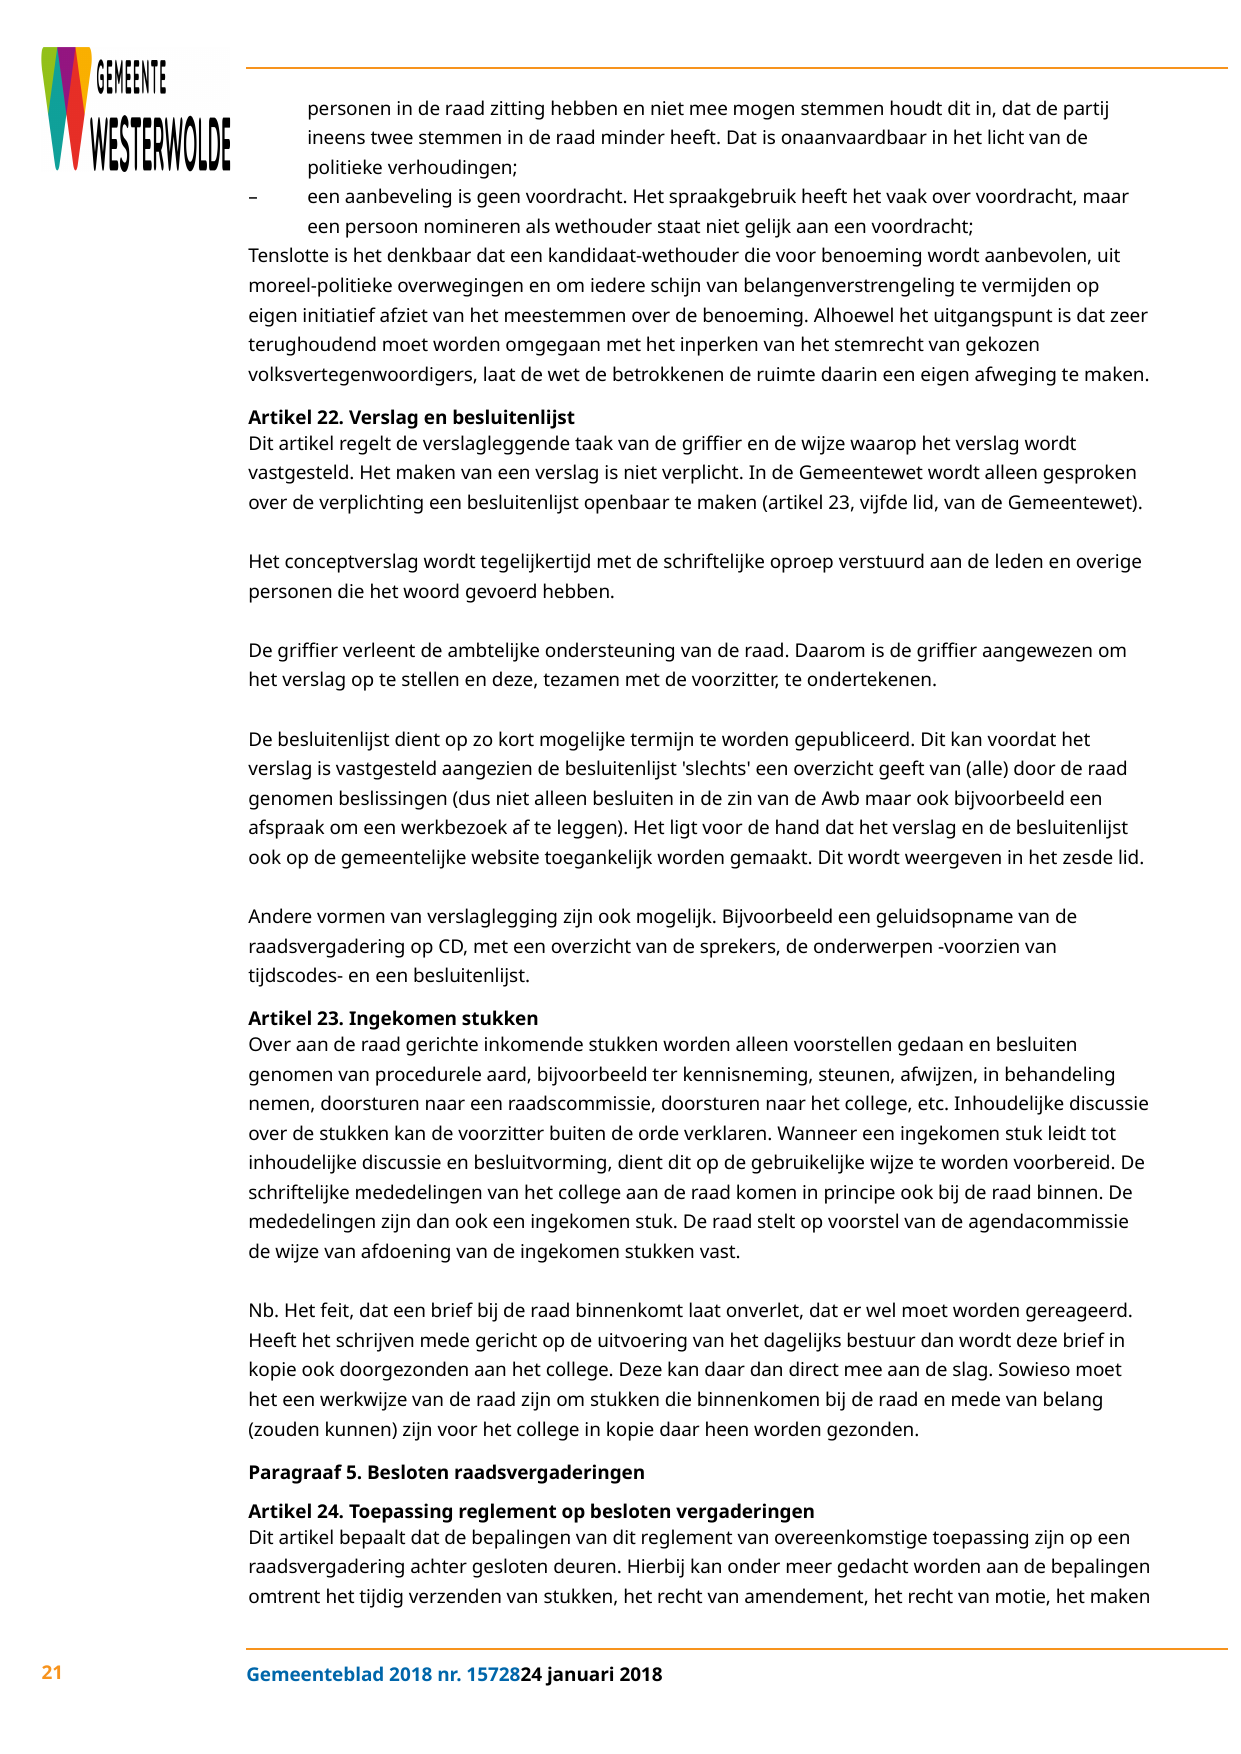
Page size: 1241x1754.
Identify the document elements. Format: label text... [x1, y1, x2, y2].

list een aanbeveling is geen voordracht. Het spraakgebruik heeft het vaak over voordracht, maar een persoon nomineren als wethouder staat niet gelijk aan een voordracht; [248, 183, 1152, 239]
text De besluitenlijst dient op zo kort mogelijke termijn te worden gepubliceerd. Dit kan voordat het verslag is vastgesteld aangezien de besluitenlijst 'slechts' een overzicht geeft van (alle) door de raad genomen beslissingen (dus niet alleen besluiten in de zin van de Awb maar ook bijvoorbeeld een afspraak om een werkbezoek af te leggen). Het ligt voor de hand dat het verslag en de besluitenlijst ook op de gemeentelijke website toegankelijk worden gemaakt. Dit wordt weergeven in het zesde lid. [248, 726, 1152, 870]
text Artikel 23. Ingekomen stukken [248, 1006, 1152, 1031]
text Nb. Het feit, dat een brief bij de raad binnenkomt laat onverlet, dat er wel moet worden gereageerd. Heeft het schrijven mede gericht op de uitvoering van het dagelijks bestuur dan wordt deze brief in kopie ook doorgezonden aan het college. Deze kan daar dan direct mee aan de slag. Sowieso moet het een werkwijze van de raad zijn om stukken die binnenkomen bij de raad en mede van belang (zouden kunnen) zijn voor het college in kopie daar heen worden gezonden. [248, 1297, 1152, 1442]
text Het conceptverslag wordt tegelijkertijd met de schriftelijke oproep verstuurd aan de leden en overige personen die het woord gevoerd hebben. [248, 548, 1152, 603]
list personen in de raad zitting hebben en niet mee mogen stemmen houdt dit in, dat de partij ineens twee stemmen in de raad minder heeft. Dat is onaanvaardbaar in het licht van de politieke verhoudingen; [248, 95, 1152, 180]
text Over aan de raad gerichte inkomende stukken worden alleen voorstellen gedaan en besluiten genomen van procedurele aard, bijvoorbeeld ter kennisneming, steunen, afwijzen, in behandeling nemen, doorsturen naar een raadscommissie, doorsturen naar het college, etc. Inhoudelijke discussie over de stukken kan de voorzitter buiten de orde verklaren. Wanneer een ingekomen stuk leidt tot inhoudelijke discussie en besluitvorming, dient dit op de gebruikelijke wijze te worden voorbereid. De schriftelijke mededelingen van het college aan de raad komen in principe ook bij de raad binnen. De mededelingen zijn dan ook een ingekomen stuk. De raad stelt op voorstel van de agendacommissie de wijze van afdoening van de ingekomen stukken vast. [248, 1031, 1152, 1264]
text Paragraaf 5. Besloten raadsvergaderingen [248, 1459, 1152, 1485]
text De griffier verleent de ambtelijke ondersteuning van de raad. Daarom is de griffier aangewezen om het verslag op te stellen en deze, tezamen met de voorzitter, te ondertekenen. [248, 637, 1152, 692]
text Artikel 22. Verslag en besluitenlijst [248, 404, 1152, 430]
picture [41, 47, 231, 172]
text Artikel 24. Toepassing reglement op besloten vergaderingen [248, 1498, 1152, 1524]
text Dit artikel bepaalt dat de bepalingen van dit reglement van overeenkomstige toepassing zijn op een raadsvergadering achter gesloten deuren. Hierbij kan onder meer gedacht worden aan de bepalingen omtrent het tijdig verzenden van stukken, het recht van amendement, het recht van motie, het maken [248, 1524, 1152, 1609]
text Dit artikel regelt de verslagleggende taak van de griffier en de wijze waarop het verslag wordt vastgesteld. Het maken van een verslag is niet verplicht. In de Gemeentewet wordt alleen gesproken over de verplichting een besluitenlijst openbaar te maken (artikel 23, vijfde lid, van de Gemeentewet). [248, 430, 1152, 515]
text Andere vormen van verslaglegging zijn ook mogelijk. Bijvoorbeeld een geluidsopname van de raadsvergadering op CD, met een overzicht van de sprekers, de onderwerpen -voorzien van tijdscodes- en een besluitenlijst. [248, 903, 1152, 988]
text Tenslotte is het denkbaar dat een kandidaat-wethouder die voor benoeming wordt aanbevolen, uit moreel-politieke overwegingen en om iedere schijn van belangenverstrengeling te vermijden op eigen initiatief afziet van het meestemmen over de benoeming. Alhoewel het uitgangspunt is dat zeer terughoudend moet worden omgegaan met het inperken van het stemrecht van gekozen volksvertegenwoordigers, laat de wet de betrokkenen de ruimte daarin een eigen afweging te maken. [248, 243, 1152, 387]
